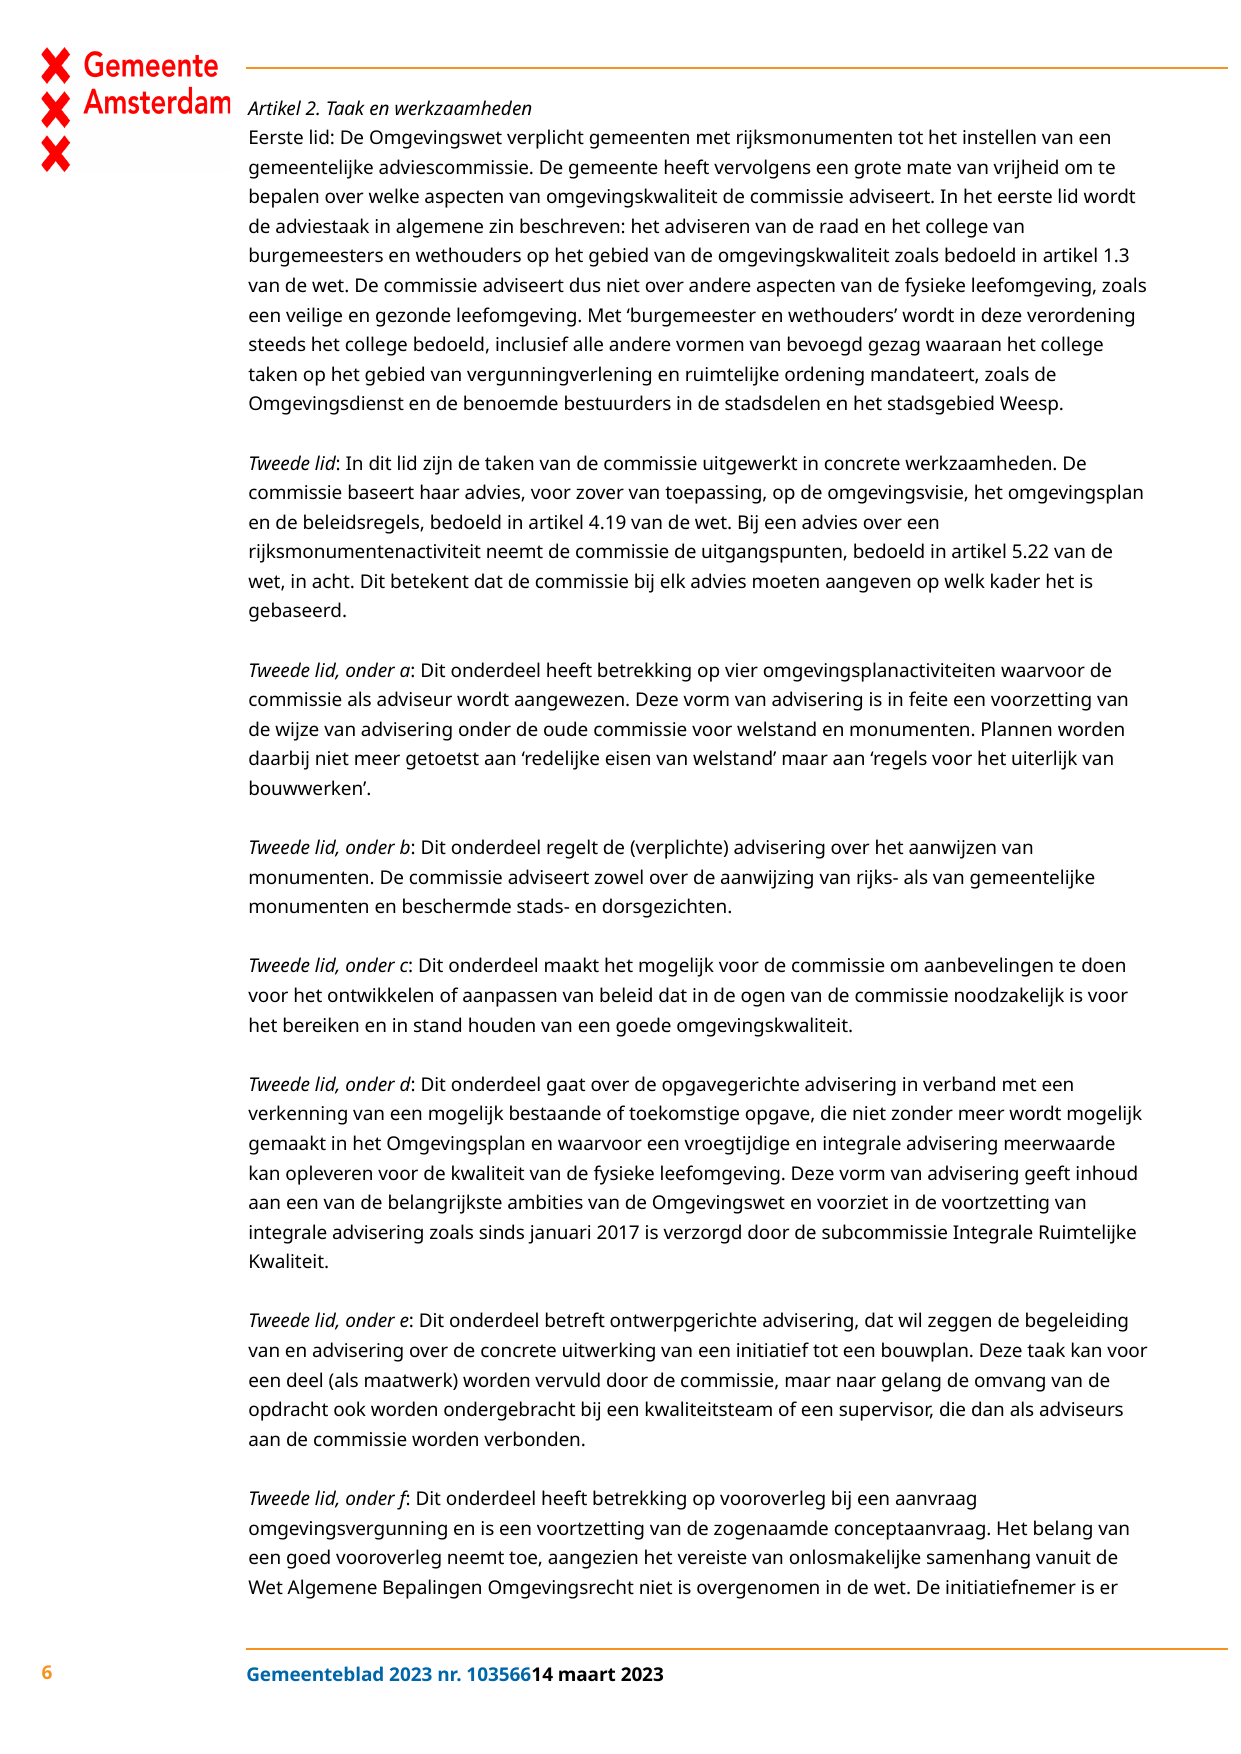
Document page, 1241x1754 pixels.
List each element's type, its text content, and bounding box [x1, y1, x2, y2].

text Tweede lid, onder e: Dit onderdeel betreft ontwerpgerichte advisering, dat wil zeggen de begeleiding van en advisering over de concrete uitwerking van een initiatief tot een bouwplan. Deze taak kan voor een deel (als maatwerk) worden vervuld door de commissie, maar naar gelang de omvang van de opdracht ook worden ondergebracht bij een kwaliteitsteam of een supervisor, die dan als adviseurs aan de commissie worden verbonden. [248, 1308, 1152, 1452]
text Eerste lid: De Omgevingswet verplicht gemeenten met rijksmonumenten tot het instellen van een gemeentelijke adviescommissie. De gemeente heeft vervolgens een grote mate van vrijheid om te bepalen over welke aspecten van omgevingskwaliteit de commissie adviseert. In het eerste lid wordt de adviestaak in algemene zin beschreven: het adviseren van de raad en het college van burgemeesters en wethouders op het gebied van de omgevingskwaliteit zoals bedoeld in artikel 1.3 van de wet. De commissie adviseert dus niet over andere aspecten van de fysieke leefomgeving, zoals een veilige en gezonde leefomgeving. Met ‘burgemeester en wethouders’ wordt in deze verordening steeds het college bedoeld, inclusief alle andere vormen van bevoegd gezag waaraan het college taken op het gebied van vergunningverlening en ruimtelijke ordening mandateert, zoals de Omgevingsdienst en de benoemde bestuurders in de stadsdelen en het stadsgebied Weesp. [248, 124, 1152, 416]
text Tweede lid, onder d: Dit onderdeel gaat over de opgavegerichte advisering in verband met een verkenning van een mogelijk bestaande of toekomstige opgave, die niet zonder meer wordt mogelijk gemaakt in het Omgevingsplan en waarvoor een vroegtijdige en integrale advisering meerwaarde kan opleveren voor de kwaliteit van de fysieke leefomgeving. Deze vorm van advisering geeft inhoud aan een van de belangrijkste ambities van de Omgevingswet en voorziet in de voortzetting van integrale advisering zoals sinds januari 2017 is verzorgd door de subcommissie Integrale Ruimtelijke Kwaliteit. [248, 1071, 1152, 1274]
text Tweede lid, onder f: Dit onderdeel heeft betrekking op vooroverleg bij een aanvraag omgevingsvergunning en is een voortzetting van de zogenaamde conceptaanvraag. Het belang van een goed vooroverleg neemt toe, aangezien het vereiste van onlosmakelijke samenhang vanuit de Wet Algemene Bepalingen Omgevingsrecht niet is overgenomen in de wet. De initiatiefnemer is er [248, 1485, 1152, 1600]
text Tweede lid, onder a: Dit onderdeel heeft betrekking op vier omgevingsplanactiviteiten waarvoor de commissie als adviseur wordt aangewezen. Deze vorm van advisering is in feite een voorzetting van de wijze van advisering onder de oude commissie voor welstand en monumenten. Plannen worden daarbij niet meer getoetst aan ‘redelijke eisen van welstand’ maar aan ‘regels voor het uiterlijk van bouwwerken’. [248, 657, 1152, 801]
text Artikel 2. Taak en werkzaamheden [248, 95, 1152, 121]
text Tweede lid: In dit lid zijn de taken van de commissie uitgewerkt in concrete werkzaamheden. De commissie baseert haar advies, voor zover van toepassing, op de omgevingsvisie, het omgevingsplan en de beleidsregels, bedoeld in artikel 4.19 van de wet. Bij een advies over een rijksmonumentenactiviteit neemt de commissie de uitgangspunten, bedoeld in artikel 5.22 van de wet, in acht. Dit betekent dat de commissie bij elk advies moeten aangeven op welk kader het is gebaseerd. [248, 450, 1152, 623]
text Tweede lid, onder c: Dit onderdeel maakt het mogelijk voor de commissie om aanbevelingen te doen voor het ontwikkelen of aanpassen van beleid dat in de ogen van de commissie noodzakelijk is voor het bereiken en in stand houden van een goede omgevingskwaliteit. [248, 953, 1152, 1038]
text Tweede lid, onder b: Dit onderdeel regelt de (verplichte) advisering over het aanwijzen van monumenten. De commissie adviseert zowel over de aanwijzing van rijks- als van gemeentelijke monumenten en beschermde stads- en dorsgezichten. [248, 834, 1152, 919]
picture [41, 47, 231, 172]
